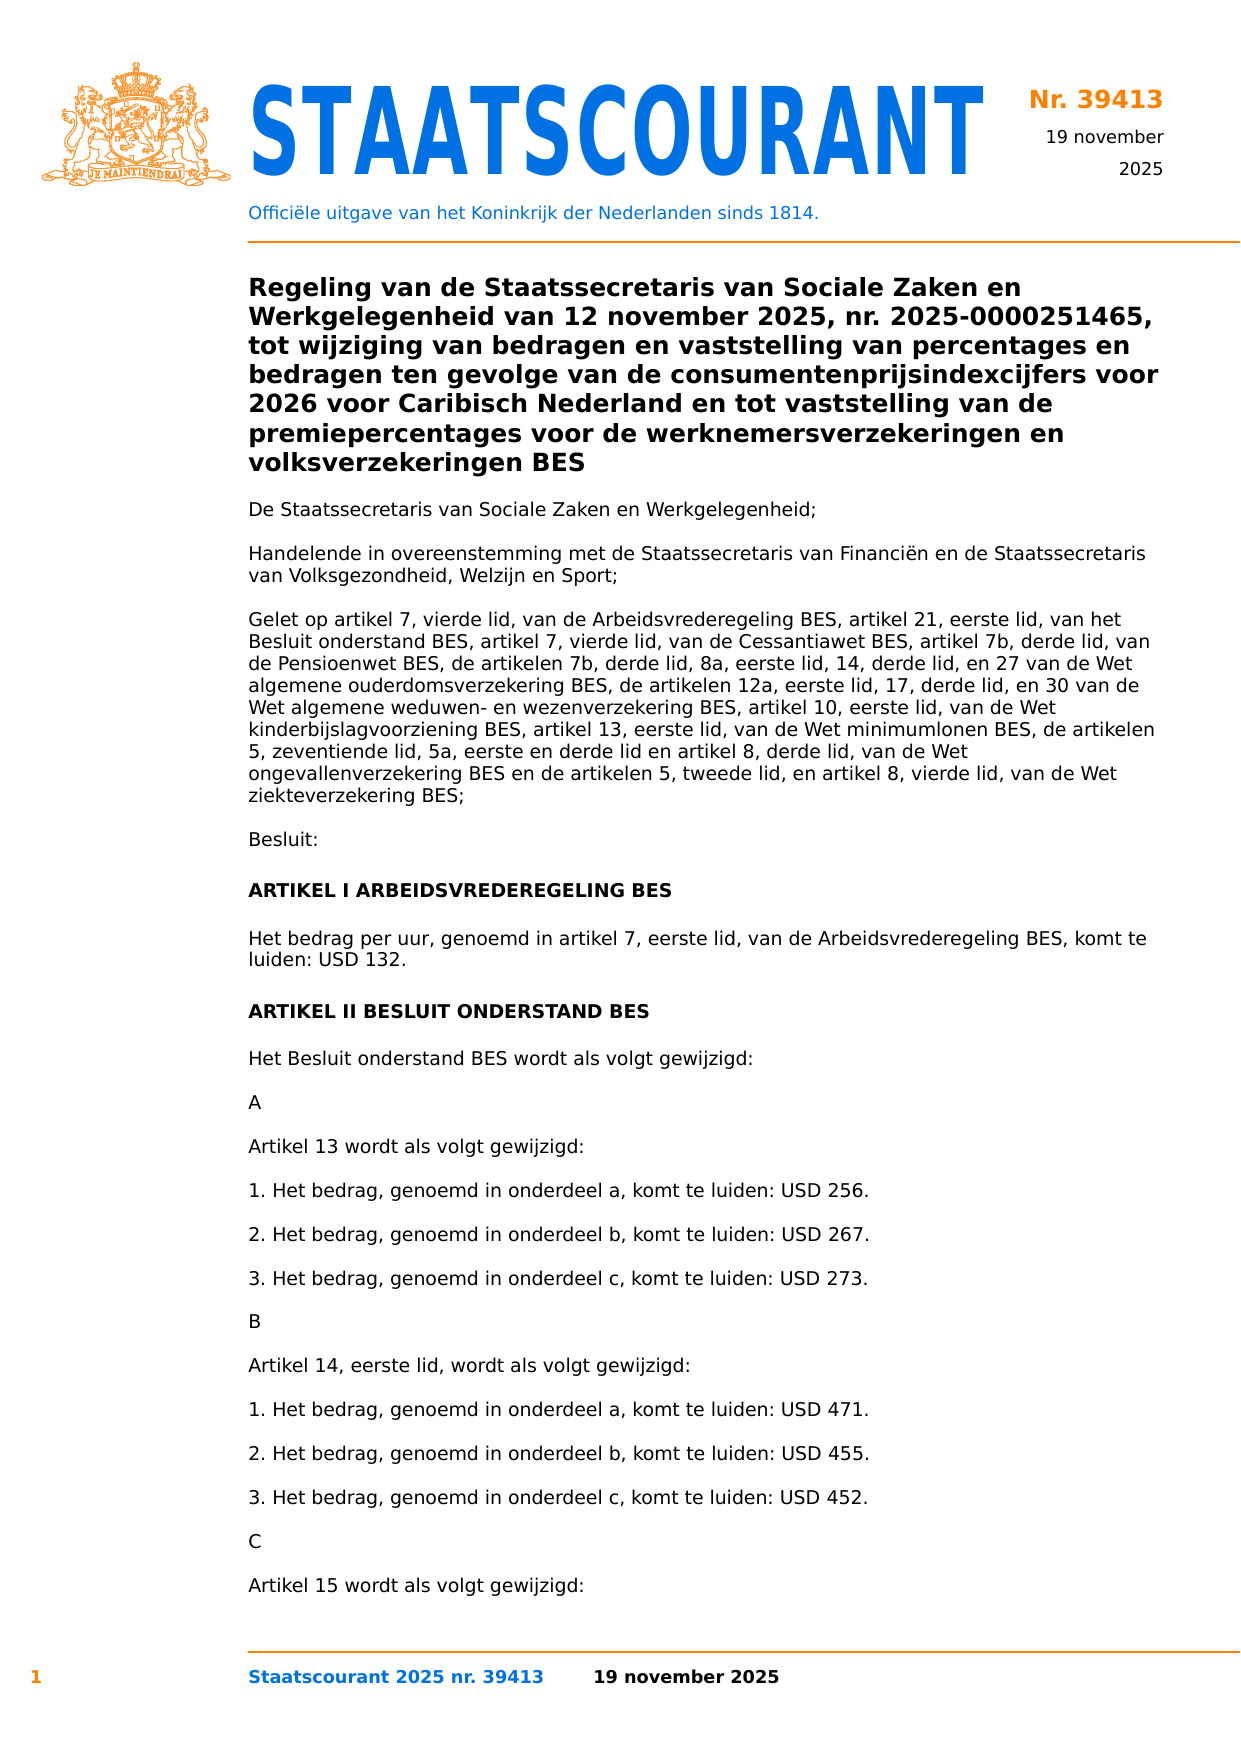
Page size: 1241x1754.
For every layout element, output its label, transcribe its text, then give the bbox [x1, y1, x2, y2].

text 1. Het bedrag, genoemd in onderdeel a, komt te luiden: USD 256. [248, 1180, 1163, 1202]
subtitle ARTIKEL II BESLUIT ONDERSTAND BES [248, 1001, 1163, 1023]
text Het bedrag per uur, genoemd in artikel 7, eerste lid, van de Arbeidsvrederegeling BES, komt te luiden: USD 132. [248, 927, 1163, 971]
text 3. Het bedrag, genoemd in onderdeel c, komt te luiden: USD 452. [248, 1487, 1163, 1509]
text C [248, 1531, 1163, 1553]
subtitle Regeling van de Staatssecretaris van Sociale Zaken en Werkgelegenheid van 12 november 2025, nr. 2025-0000251465, tot wijziging van bedragen en vaststelling van percentages en bedragen ten gevolge van de consumentenprijsindexcijfers voor 2026 voor Caribisch Nederland en tot vaststelling van de premiepercentages voor de werknemersverzekeringen en volksverzekeringen BES [248, 273, 1163, 477]
text Handelende in overeenstemming met de Staatssecretaris van Financiën en de Staatssecretaris van Volksgezondheid, Welzijn en Sport; [248, 543, 1163, 587]
text 1. Het bedrag, genoemd in onderdeel a, komt te luiden: USD 471. [248, 1399, 1163, 1421]
table_header Nr. 39413 [998, 62, 1240, 121]
text Besluit: [248, 828, 1163, 850]
text De Staatssecretaris van Sociale Zaken en Werkgelegenheid; [248, 499, 1163, 521]
table_cell 2025 [998, 153, 1240, 203]
text 2. Het bedrag, genoemd in onderdeel b, komt te luiden: USD 455. [248, 1443, 1163, 1465]
text Gelet op artikel 7, vierde lid, van de Arbeidsvrederegeling BES, artikel 21, eerste lid, van het Besluit onderstand BES, artikel 7, vierde lid, van de Cessantiawet BES, artikel 7b, derde lid, van de Pensioenwet BES, de artikelen 7b, derde lid, 8a, eerste lid, 14, derde lid, en 27 van de Wet algemene ouderdomsverzekering BES, de artikelen 12a, eerste lid, 17, derde lid, en 30 van de Wet algemene weduwen- en wezenverzekering BES, artikel 10, eerste lid, van de Wet kinderbijslagvoorziening BES, artikel 13, eerste lid, van de Wet minimumlonen BES, de artikelen 5, zeventiende lid, 5a, eerste en derde lid en artikel 8, derde lid, van de Wet ongevallenverzekering BES en de artikelen 5, tweede lid, en artikel 8, vierde lid, van de Wet ziekteverzekering BES; [248, 609, 1163, 807]
text B [248, 1311, 1163, 1333]
text Artikel 13 wordt als volgt gewijzigd: [248, 1136, 1163, 1158]
table_header [25, 62, 248, 241]
table_cell Officiële uitgave van het Koninkrijk der Nederlanden sinds 1814. [248, 203, 1240, 241]
text A [248, 1092, 1163, 1114]
picture [41, 62, 231, 186]
text Artikel 15 wordt als volgt gewijzigd: [248, 1574, 1163, 1597]
text Artikel 14, eerste lid, wordt als volgt gewijzigd: [248, 1355, 1163, 1377]
table_header STAATSCOURANT [248, 62, 998, 203]
text 3. Het bedrag, genoemd in onderdeel c, komt te luiden: USD 273. [248, 1268, 1163, 1289]
text 2. Het bedrag, genoemd in onderdeel b, komt te luiden: USD 267. [248, 1224, 1163, 1246]
text Het Besluit onderstand BES wordt als volgt gewijzigd: [248, 1048, 1163, 1070]
table_cell 19 november [998, 121, 1240, 153]
subtitle ARTIKEL I ARBEIDSVREDEREGELING BES [248, 880, 1163, 902]
